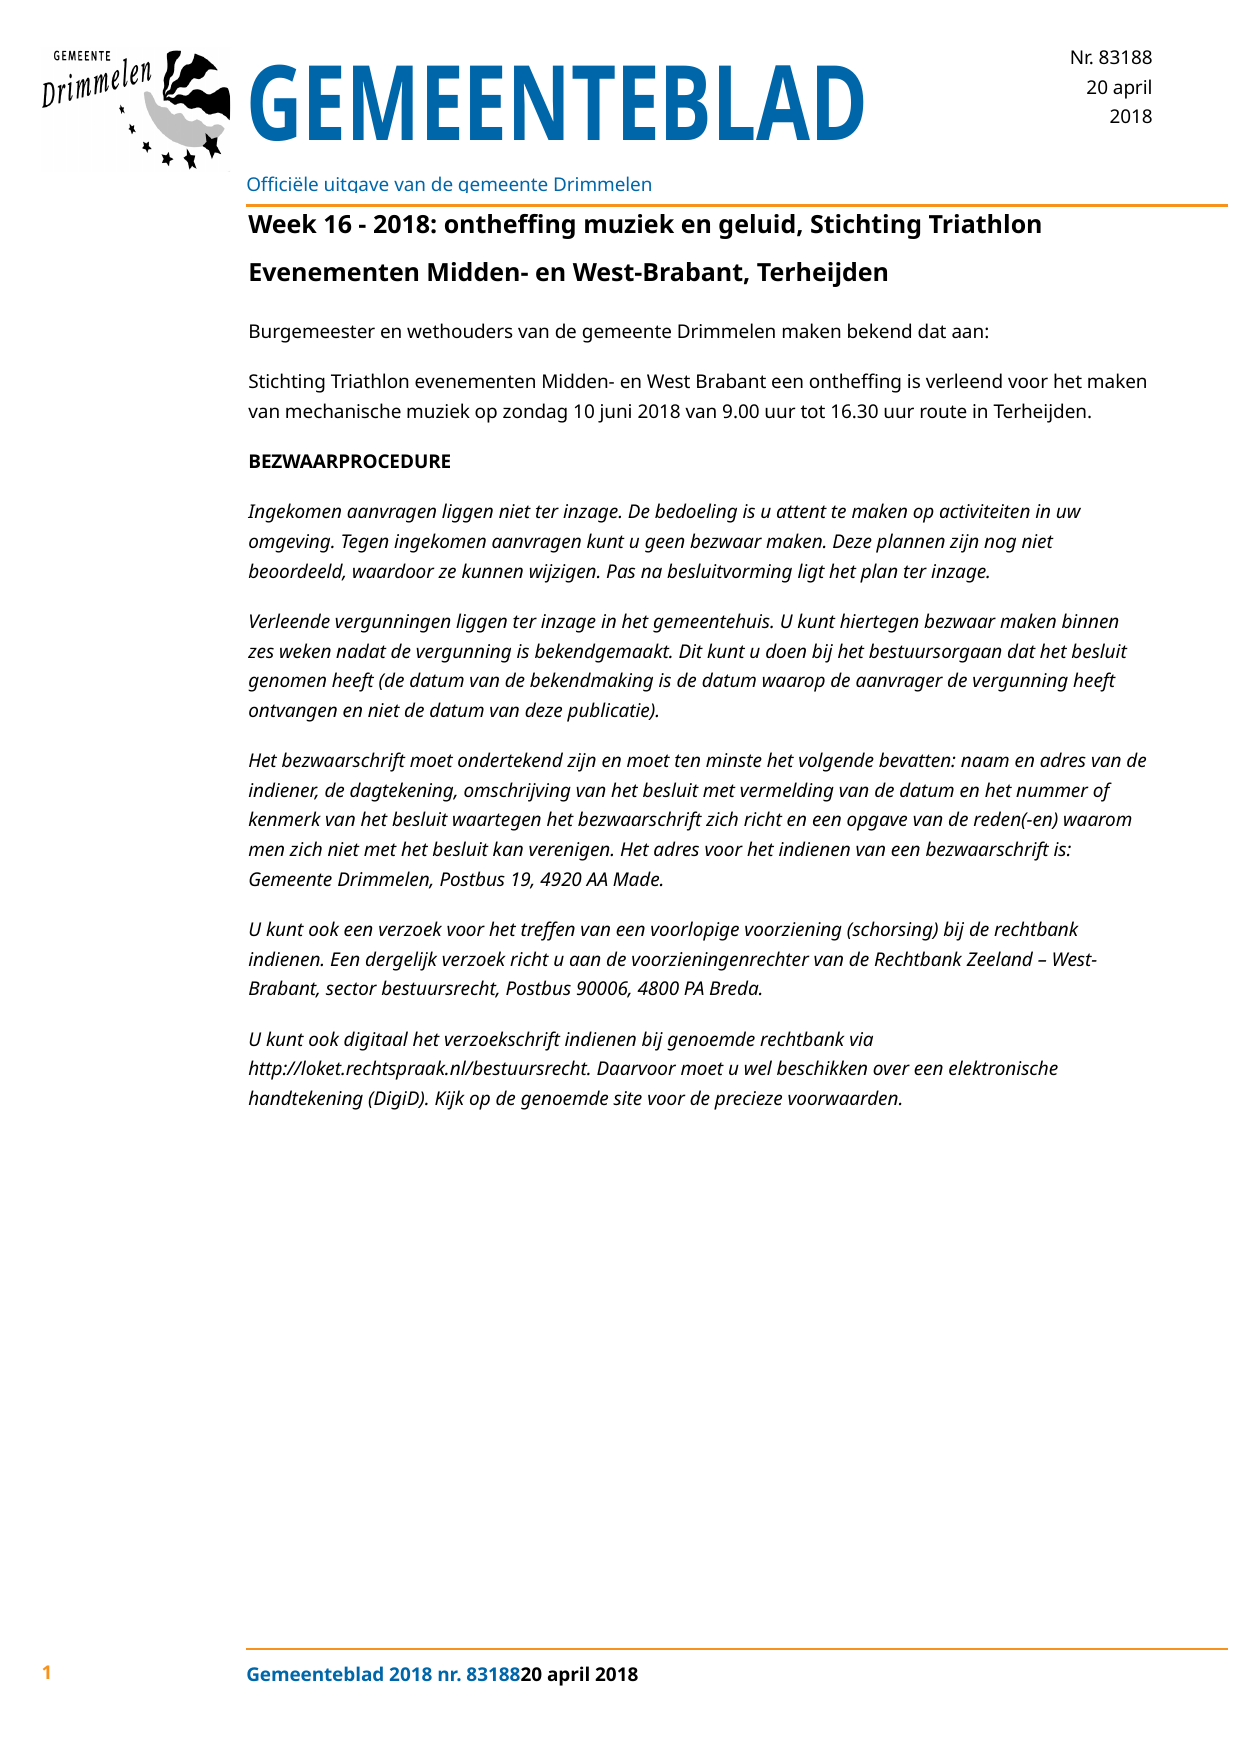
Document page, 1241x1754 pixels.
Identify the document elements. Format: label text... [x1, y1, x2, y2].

text U kunt ook een verzoek voor het treffen van een voorlopige voorziening (schorsing) bij de rechtbank indienen. Een dergelijk verzoek richt u aan de voorzieningenrechter van de Rechtbank Zeeland – West-Brabant, sector bestuursrecht, Postbus 90006, 4800 PA Breda. [248, 916, 1152, 1001]
text Het bezwaarschrift moet ondertekend zijn en moet ten minste het volgende bevatten: naam en adres van de indiener, de dagtekening, omschrijving van het besluit met vermelding van de datum en het nummer of kenmerk van het besluit waartegen het bezwaarschrift zich richt en een opgave van de reden(-en) waarom men zich niet met het besluit kan verenigen. Het adres voor het indienen van een bezwaarschrift is: Gemeente Drimmelen, Postbus 19, 4920 AA Made. [248, 747, 1152, 892]
text Week 16 - 2018: ontheffing muziek en geluid, Stichting Triathlon Evenementen Midden- en West-Brabant, Terheijden [248, 207, 1152, 288]
picture [41, 47, 231, 172]
text Stichting Triathlon evenementen Midden- en West Brabant een ontheffing is verleend voor het maken van mechanische muziek op zondag 10 juni 2018 van 9.00 uur tot 16.30 uur route in Terheijden. [248, 368, 1152, 424]
text Ingekomen aanvragen liggen niet ter inzage. De bedoeling is u attent te maken op activiteiten in uw omgeving. Tegen ingekomen aanvragen kunt u geen bezwaar maken. Deze plannen zijn nog niet beoordeeld, waardoor ze kunnen wijzigen. Pas na besluitvorming ligt het plan ter inzage. [248, 499, 1152, 584]
text BEZWAARPROCEDURE [248, 448, 1152, 474]
text Burgemeester en wethouders van de gemeente Drimmelen maken bekend dat aan: [248, 318, 1152, 344]
text U kunt ook digitaal het verzoekschrift indienen bij genoemde rechtbank via http://loket.rechtspraak.nl/bestuursrecht. Daarvoor moet u wel beschikken over een elektronische handtekening (DigiD). Kijk op de genoemde site voor de precieze voorwaarden. [248, 1026, 1152, 1111]
text Verleende vergunningen liggen ter inzage in het gemeentehuis. U kunt hiertegen bezwaar maken binnen zes weken nadat de vergunning is bekendgemaakt. Dit kunt u doen bij het bestuursorgaan dat het besluit genomen heeft (de datum van de bekendmaking is de datum waarop de aanvrager de vergunning heeft ontvangen en niet de datum van deze publicatie). [248, 608, 1152, 723]
